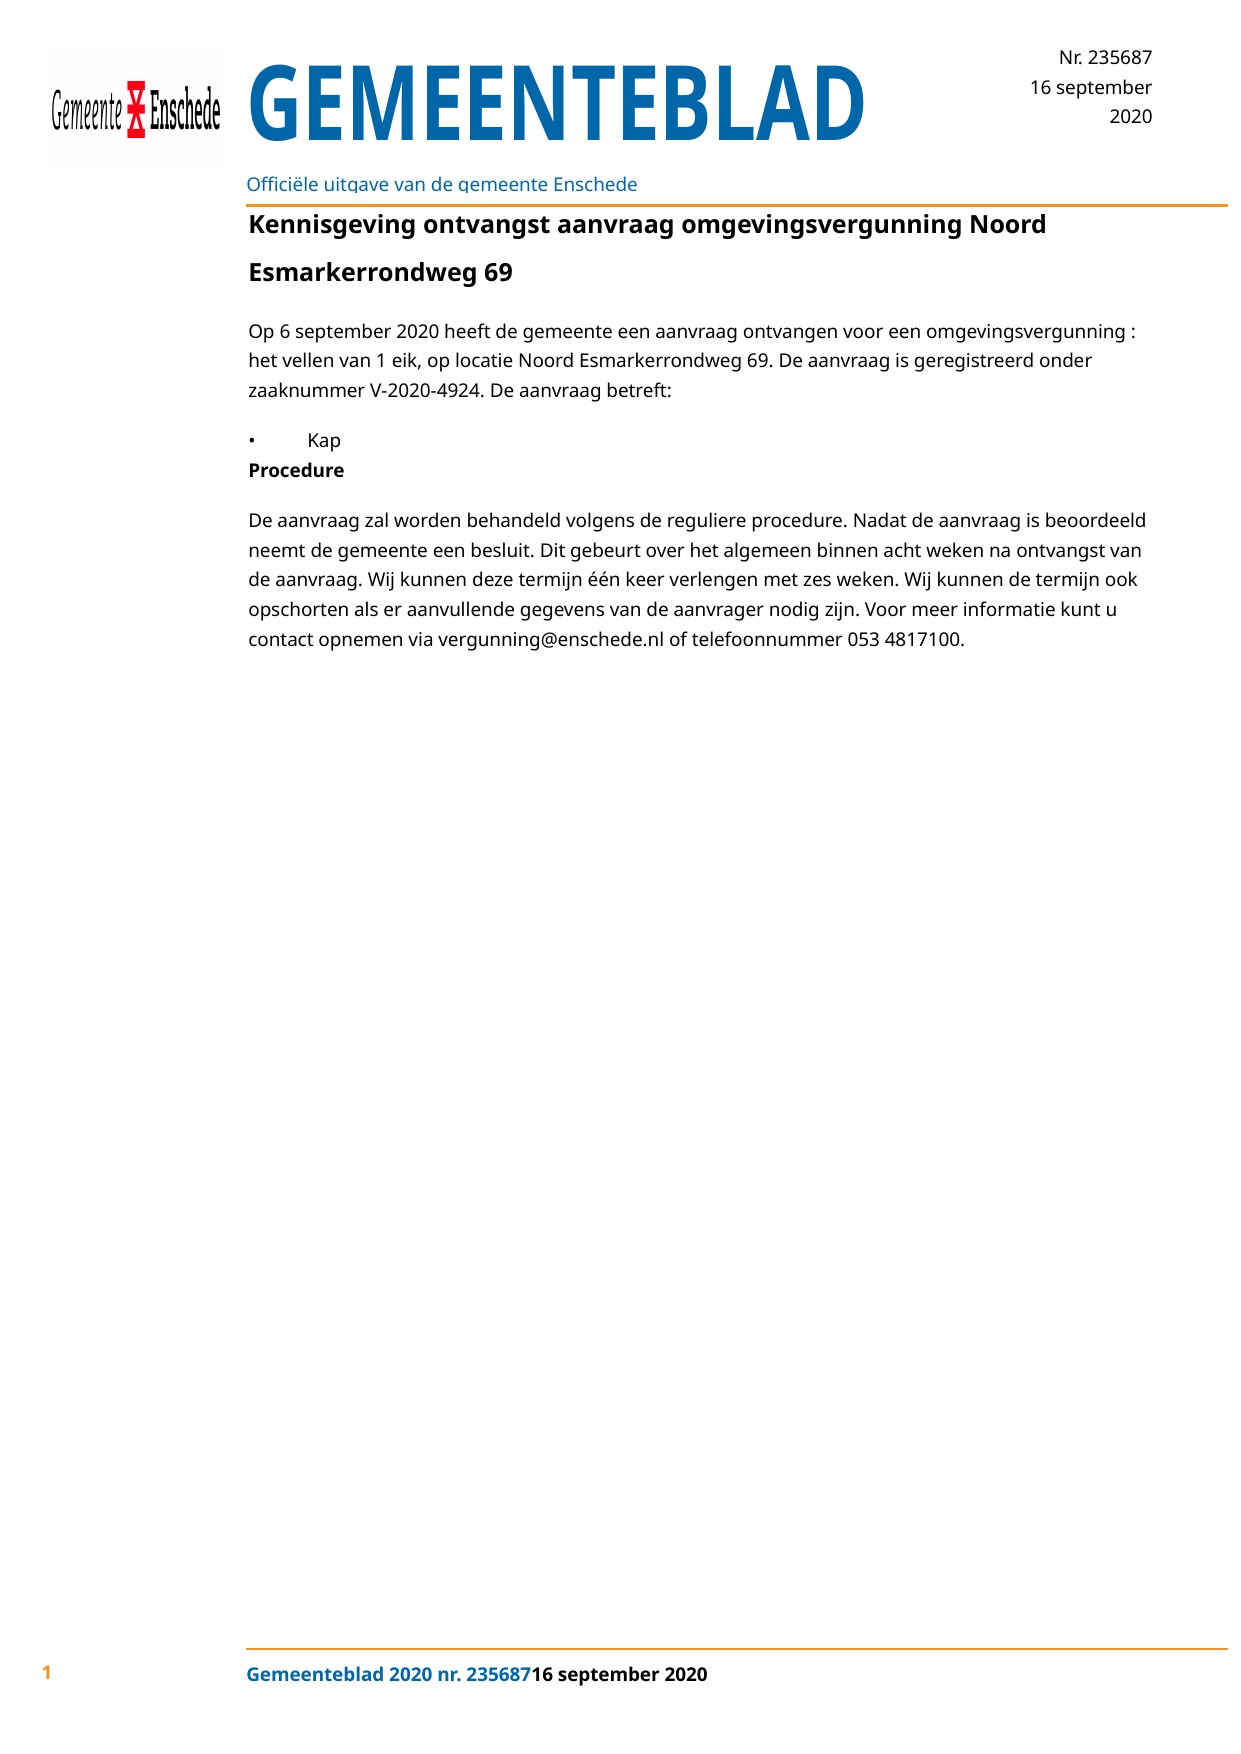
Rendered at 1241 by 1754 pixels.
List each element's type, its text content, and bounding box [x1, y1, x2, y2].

text Op 6 september 2020 heeft de gemeente een aanvraag ontvangen voor een omgevingsvergunning : het vellen van 1 eik, op locatie Noord Esmarkerrondweg 69. De aanvraag is geregistreerd onder zaaknummer V-2020-4924. De aanvraag betreft: [248, 318, 1152, 403]
picture [41, 47, 231, 172]
text Kennisgeving ontvangst aanvraag omgevingsvergunning Noord Esmarkerrondweg 69 [248, 207, 1152, 288]
text De aanvraag zal worden behandeld volgens de reguliere procedure. Nadat de aanvraag is beoordeeld neemt de gemeente een besluit. Dit gebeurt over het algemeen binnen acht weken na ontvangst van de aanvraag. Wij kunnen deze termijn één keer verlengen met zes weken. Wij kunnen de termijn ook opschorten als er aanvullende gegevens van de aanvrager nodig zijn. Voor meer informatie kunt u contact opnemen via vergunning@enschede.nl of telefoonnummer 053 4817100. [248, 507, 1152, 652]
list Kap [248, 427, 1152, 453]
text Procedure [248, 457, 1152, 483]
